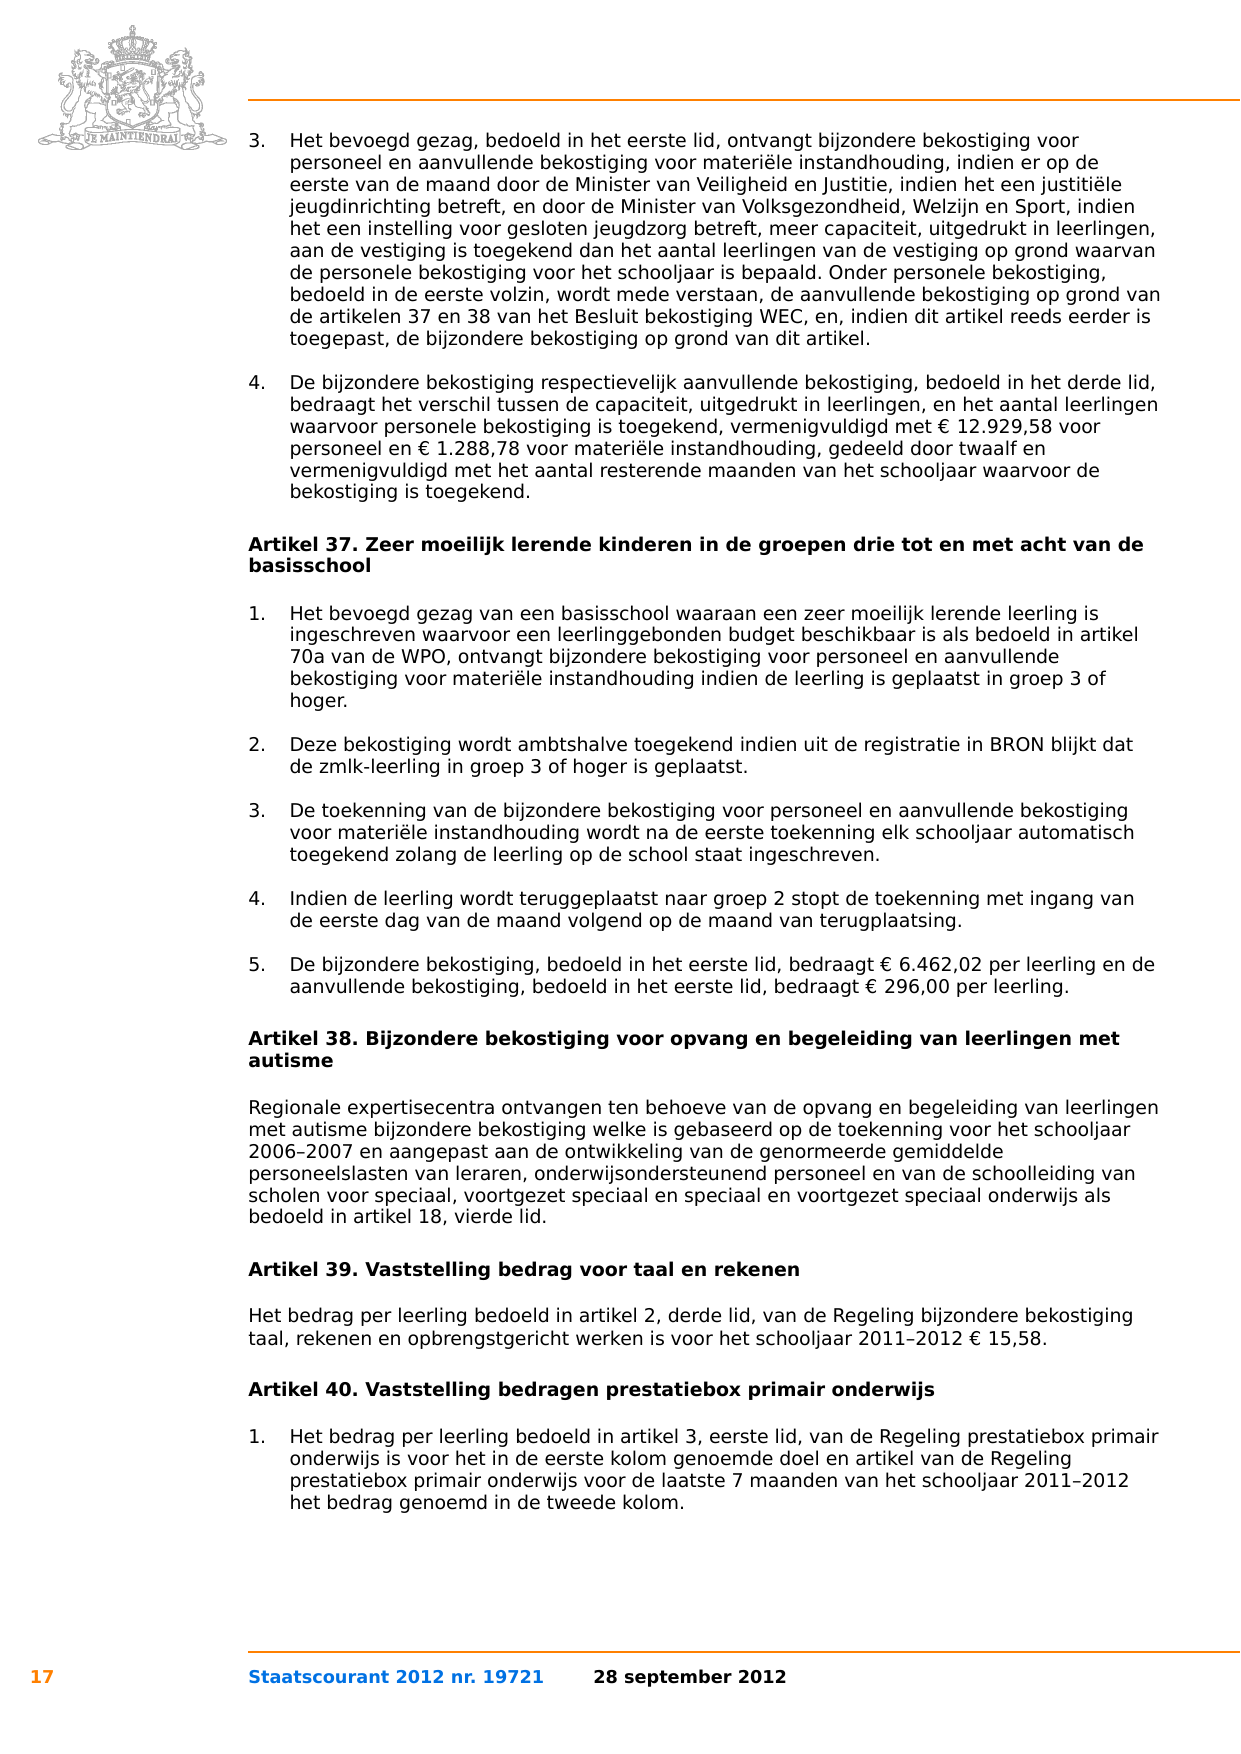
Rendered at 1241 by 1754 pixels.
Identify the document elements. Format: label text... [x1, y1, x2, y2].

subtitle Artikel 37. Zeer moeilijk lerende kinderen in de groepen drie tot en met acht van de basisschool [248, 533, 1163, 577]
text 1. Het bevoegd gezag van een basisschool waaraan een zeer moeilijk lerende leerling is ingeschreven waarvoor een leerlinggebonden budget beschikbaar is als bedoeld in artikel 70a van de WPO, ontvangt bijzondere bekostiging voor personeel en aanvullende bekostiging voor materiële instandhouding indien de leerling is geplaatst in groep 3 of hoger. [248, 602, 1163, 712]
text 1. Het bedrag per leerling bedoeld in artikel 3, eerste lid, van de Regeling prestatiebox primair onderwijs is voor het in de eerste kolom genoemde doel en artikel van de Regeling prestatiebox primair onderwijs voor de laatste 7 maanden van het schooljaar 2011–2012 het bedrag genoemd in de tweede kolom. [248, 1426, 1163, 1514]
picture [38, 25, 227, 150]
text 4. Indien de leerling wordt teruggeplaatst naar groep 2 stopt de toekenning met ingang van de eerste dag van de maand volgend op de maand van terugplaatsing. [248, 888, 1163, 932]
text 4. De bijzondere bekostiging respectievelijk aanvullende bekostiging, bedoeld in het derde lid, bedraagt het verschil tussen de capaciteit, uitgedrukt in leerlingen, en het aantal leerlingen waarvoor personele bekostiging is toegekend, vermenigvuldigd met € 12.929,58 voor personeel en € 1.288,78 voor materiële instandhouding, gedeeld door twaalf en vermenigvuldigd met het aantal resterende maanden van het schooljaar waarvoor de bekostiging is toegekend. [248, 372, 1163, 503]
text 2. Deze bekostiging wordt ambtshalve toegekend indien uit de registratie in BRON blijkt dat de zmlk-leerling in groep 3 of hoger is geplaatst. [248, 734, 1163, 778]
subtitle Artikel 40. Vaststelling bedragen prestatiebox primair onderwijs [248, 1379, 1163, 1401]
text Regionale expertisecentra ontvangen ten behoeve van de opvang en begeleiding van leerlingen met autisme bijzondere bekostiging welke is gebaseerd op de toekenning voor het schooljaar 2006–2007 en aangepast aan de ontwikkeling van de genormeerde gemiddelde personeelslasten van leraren, onderwijsondersteunend personeel en van de schoolleiding van scholen voor speciaal, voortgezet speciaal en speciaal en voortgezet speciaal onderwijs als bedoeld in artikel 18, vierde lid. [248, 1097, 1163, 1228]
text 3. De toekenning van de bijzondere bekostiging voor personeel en aanvullende bekostiging voor materiële instandhouding wordt na de eerste toekenning elk schooljaar automatisch toegekend zolang de leerling op de school staat ingeschreven. [248, 800, 1163, 866]
text 5. De bijzondere bekostiging, bedoeld in het eerste lid, bedraagt € 6.462,02 per leerling en de aanvullende bekostiging, bedoeld in het eerste lid, bedraagt € 296,00 per leerling. [248, 954, 1163, 998]
text Het bedrag per leerling bedoeld in artikel 2, derde lid, van de Regeling bijzondere bekostiging taal, rekenen en opbrengstgericht werken is voor het schooljaar 2011–2012 € 15,58. [248, 1305, 1163, 1349]
subtitle Artikel 38. Bijzondere bekostiging voor opvang en begeleiding van leerlingen met autisme [248, 1028, 1163, 1072]
text 3. Het bevoegd gezag, bedoeld in het eerste lid, ontvangt bijzondere bekostiging voor personeel en aanvullende bekostiging voor materiële instandhouding, indien er op de eerste van de maand door de Minister van Veiligheid en Justitie, indien het een justitiële jeugdinrichting betreft, en door de Minister van Volksgezondheid, Welzijn en Sport, indien het een instelling voor gesloten jeugdzorg betreft, meer capaciteit, uitgedrukt in leerlingen, aan de vestiging is toegekend dan het aantal leerlingen van de vestiging op grond waarvan de personele bekostiging voor het schooljaar is bepaald. Onder personele bekostiging, bedoeld in de eerste volzin, wordt mede verstaan, de aanvullende bekostiging op grond van de artikelen 37 en 38 van het Besluit bekostiging WEC, en, indien dit artikel reeds eerder is toegepast, de bijzondere bekostiging op grond van dit artikel. [248, 130, 1163, 350]
subtitle Artikel 39. Vaststelling bedrag voor taal en rekenen [248, 1258, 1163, 1280]
